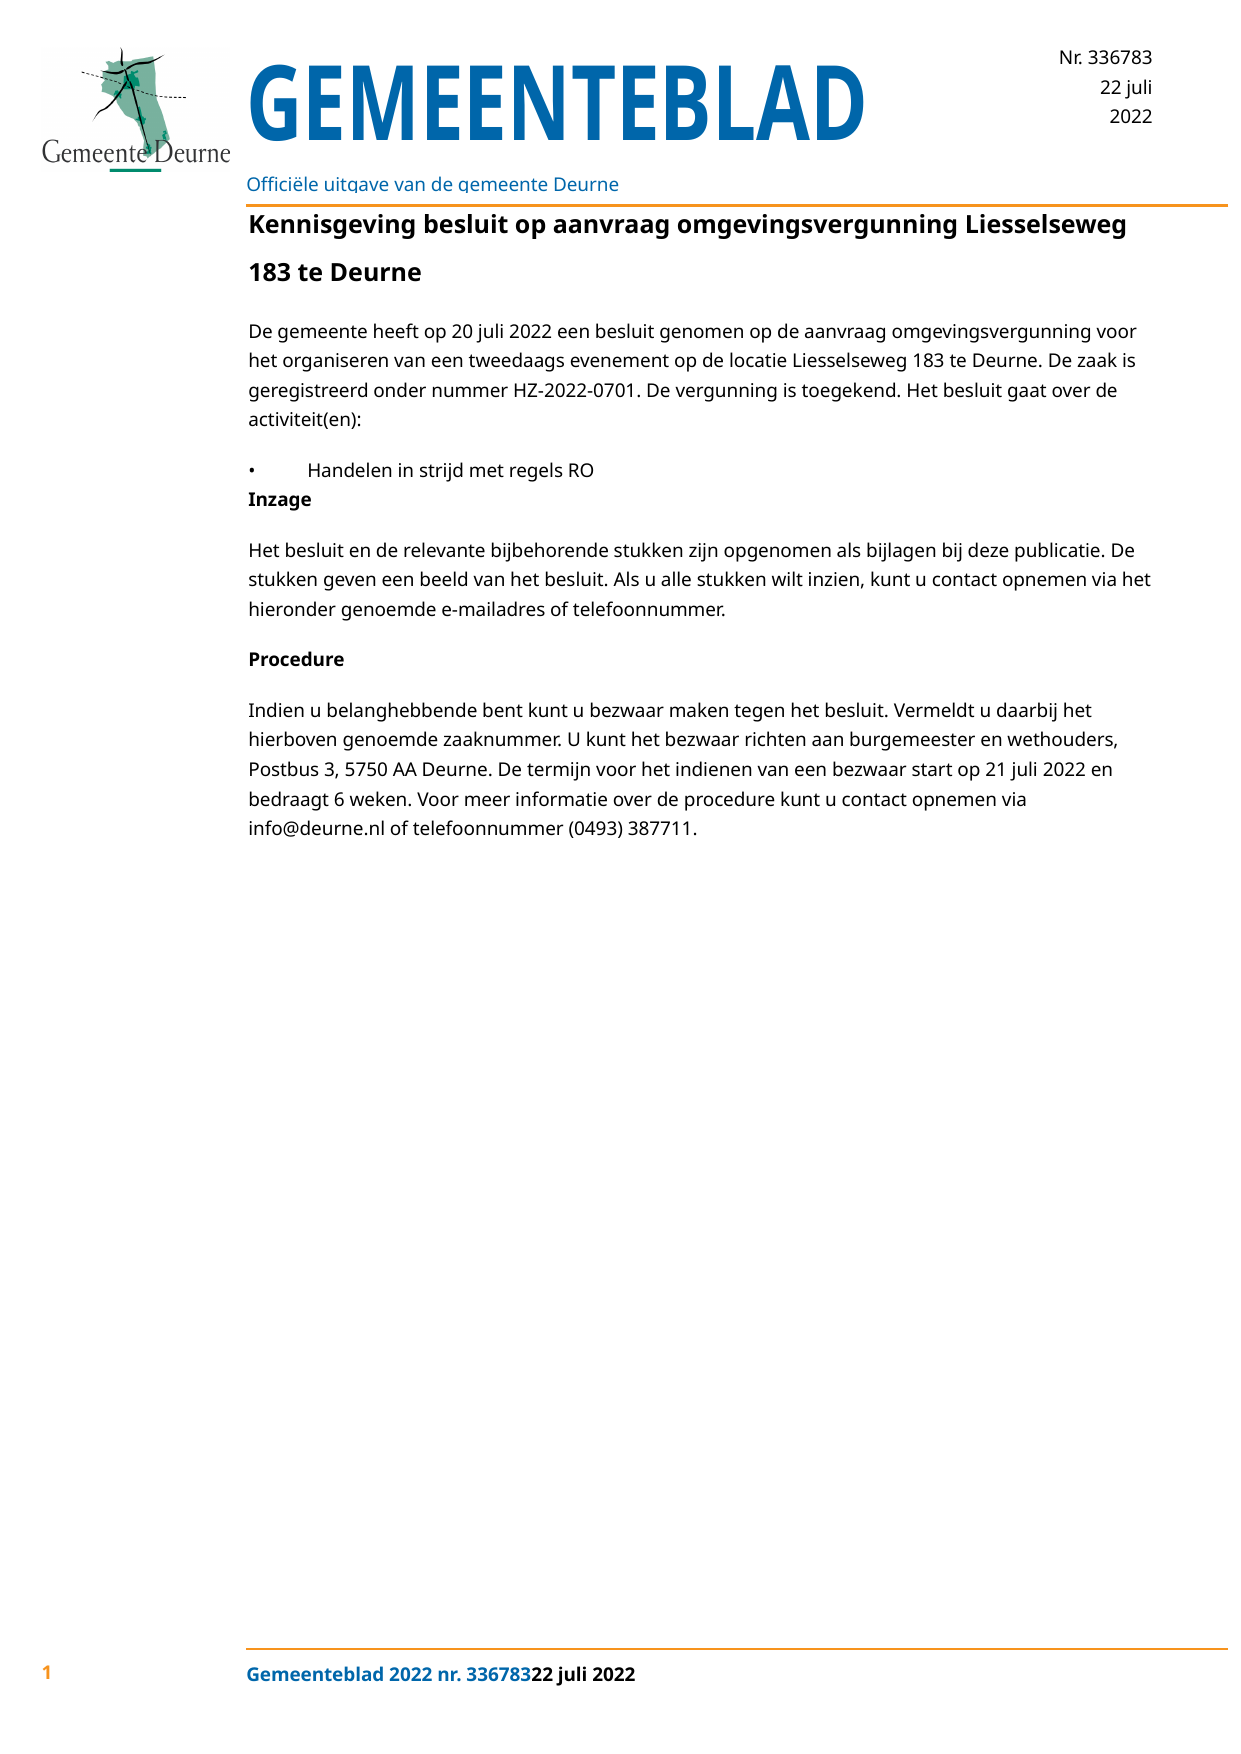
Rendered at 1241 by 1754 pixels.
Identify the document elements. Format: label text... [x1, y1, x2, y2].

picture [41, 47, 231, 172]
text Het besluit en de relevante bijbehorende stukken zijn opgenomen als bijlagen bij deze publicatie. De stukken geven een beeld van het besluit. Als u alle stukken wilt inzien, kunt u contact opnemen via het hieronder genoemde e-mailadres of telefoonnummer. [248, 537, 1152, 622]
text Kennisgeving besluit op aanvraag omgevingsvergunning Liesselseweg 183 te Deurne [248, 207, 1152, 288]
text Indien u belanghebbende bent kunt u bezwaar maken tegen het besluit. Vermeldt u daarbij het hierboven genoemde zaaknummer. U kunt het bezwaar richten aan burgemeester en wethouders, Postbus 3, 5750 AA Deurne. De termijn voor het indienen van een bezwaar start op 21 juli 2022 en bedraagt 6 weken. Voor meer informatie over de procedure kunt u contact opnemen via info@deurne.nl of telefoonnummer (0493) 387711. [248, 697, 1152, 841]
text Inzage [248, 487, 1152, 512]
list Handelen in strijd met regels RO [248, 457, 1152, 483]
text De gemeente heeft op 20 juli 2022 een besluit genomen op de aanvraag omgevingsvergunning voor het organiseren van een tweedaags evenement op de locatie Liesselseweg 183 te Deurne. De zaak is geregistreerd onder nummer HZ-2022-0701. De vergunning is toegekend. Het besluit gaat over de activiteit(en): [248, 318, 1152, 432]
text Procedure [248, 647, 1152, 672]
